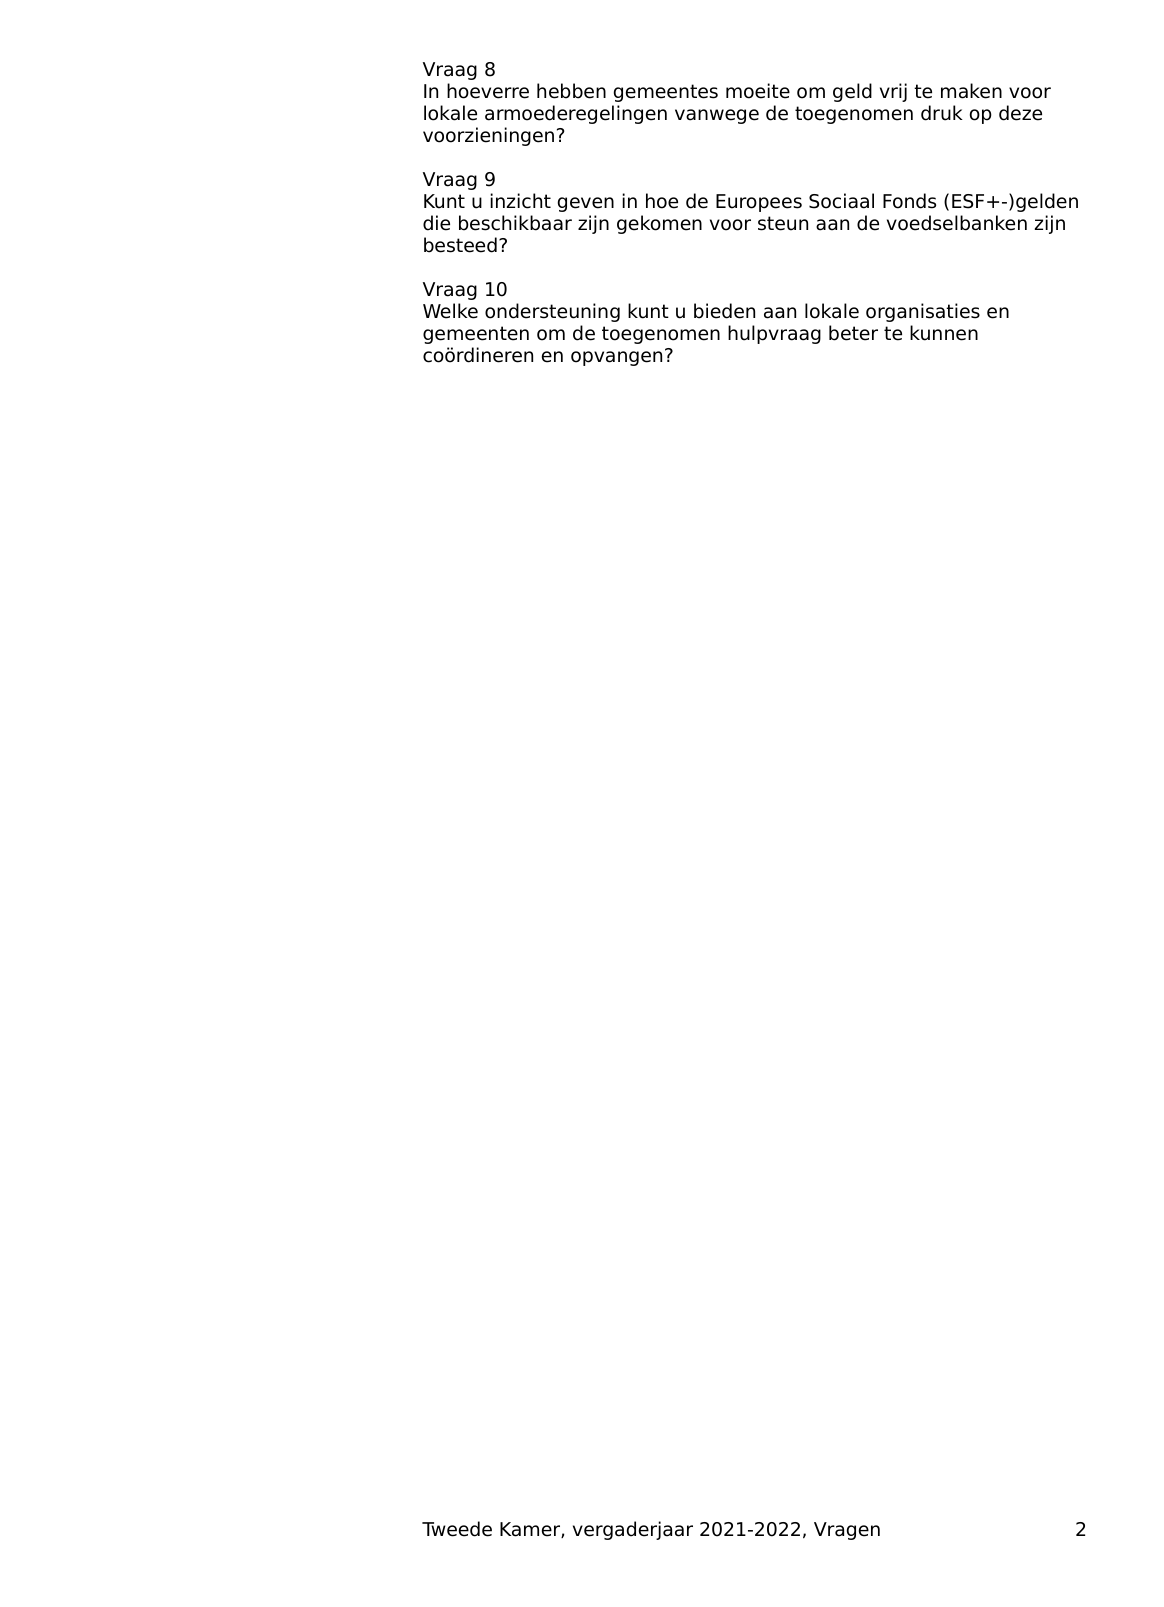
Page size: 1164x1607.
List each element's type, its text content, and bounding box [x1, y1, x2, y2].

text Vraag 8 [422, 59, 1087, 81]
text Kunt u inzicht geven in hoe de Europees Sociaal Fonds (ESF+-)gelden die beschikbaar zijn gekomen voor steun aan de voedselbanken zijn besteed? [422, 191, 1087, 257]
text Vraag 10 [422, 279, 1087, 301]
text Welke ondersteuning kunt u bieden aan lokale organisaties en gemeenten om de toegenomen hulpvraag beter te kunnen coördineren en opvangen? [422, 301, 1087, 367]
text Vraag 9 [422, 169, 1087, 191]
text In hoeverre hebben gemeentes moeite om geld vrij te maken voor lokale armoederegelingen vanwege de toegenomen druk op deze voorzieningen? [422, 81, 1087, 147]
